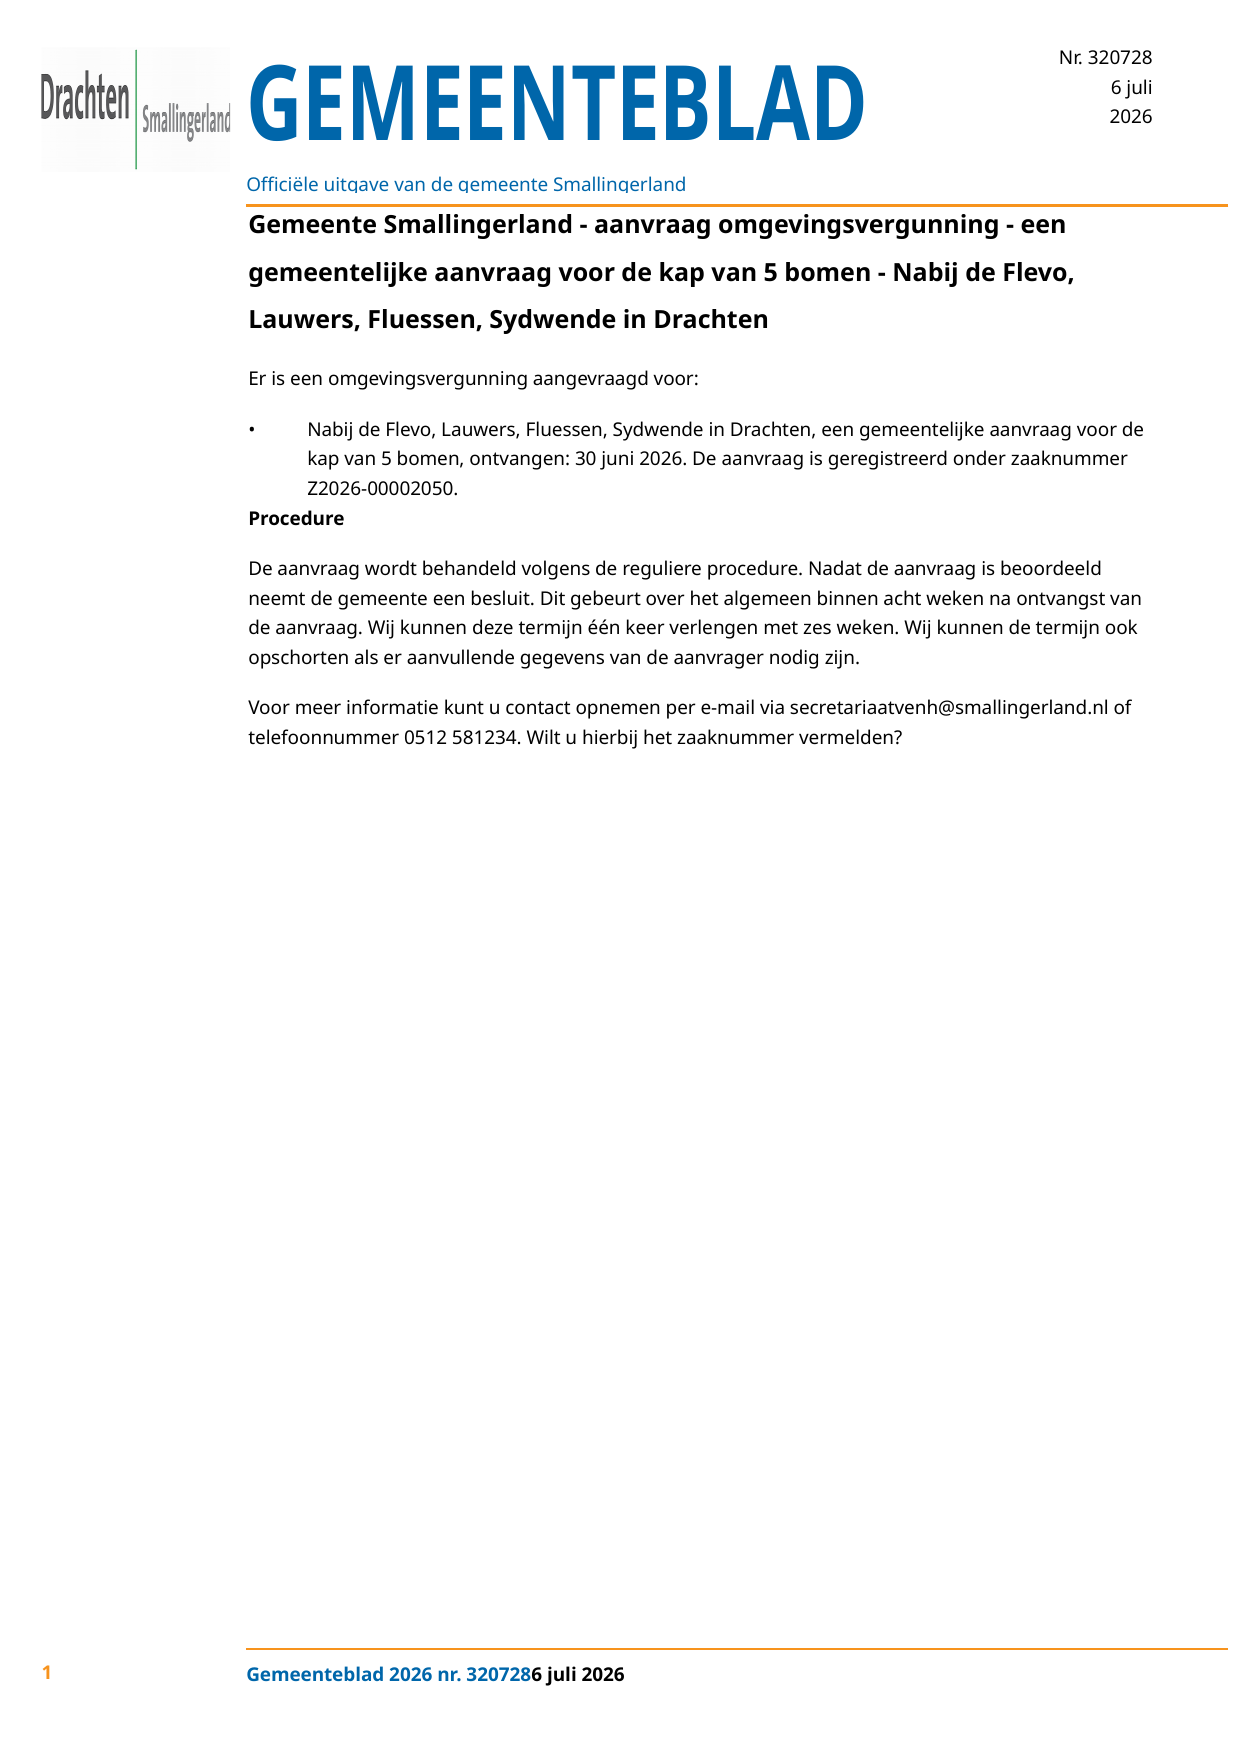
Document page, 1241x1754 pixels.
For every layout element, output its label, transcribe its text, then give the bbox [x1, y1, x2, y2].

text Voor meer informatie kunt u contact opnemen per e-mail via secretariaatvenh@smallingerland.nl of telefoonnummer 0512 581234. Wilt u hierbij het zaaknummer vermelden? [248, 694, 1152, 749]
list Nabij de Flevo, Lauwers, Fluessen, Sydwende in Drachten, een gemeentelijke aanvraag voor de kap van 5 bomen, ontvangen: 30 juni 2026. De aanvraag is geregistreerd onder zaaknummer Z2026-00002050. [248, 416, 1152, 501]
text Procedure [248, 505, 1152, 530]
text Er is een omgevingsvergunning aangevraagd voor: [248, 366, 1152, 391]
text De aanvraag wordt behandeld volgens de reguliere procedure. Nadat de aanvraag is beoordeeld neemt de gemeente een besluit. Dit gebeurt over het algemeen binnen acht weken na ontvangst van de aanvraag. Wij kunnen deze termijn één keer verlengen met zes weken. Wij kunnen de termijn ook opschorten als er aanvullende gegevens van de aanvrager nodig zijn. [248, 555, 1152, 669]
text Gemeente Smallingerland - aanvraag omgevingsvergunning - een gemeentelijke aanvraag voor de kap van 5 bomen - Nabij de Flevo, Lauwers, Fluessen, Sydwende in Drachten [248, 207, 1152, 336]
picture [41, 47, 231, 172]
